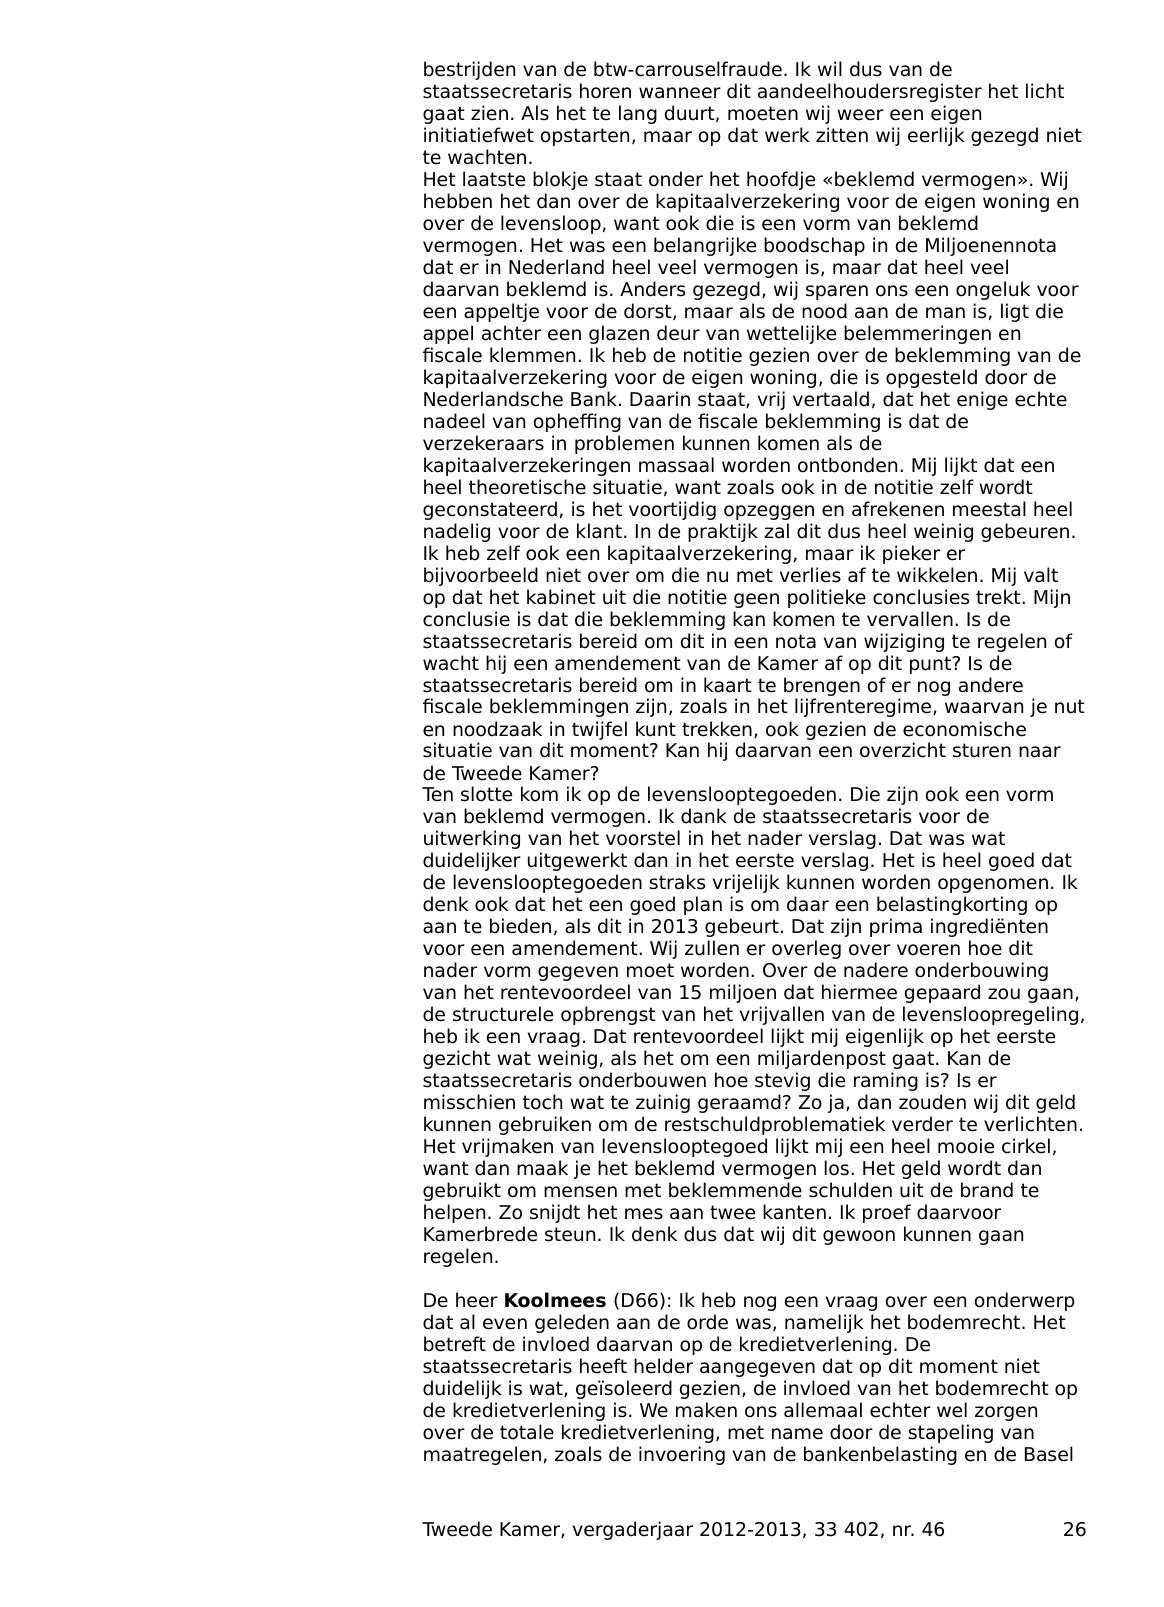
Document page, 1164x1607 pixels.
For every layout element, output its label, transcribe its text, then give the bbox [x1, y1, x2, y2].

text bestrijden van de btw-carrouselfraude. Ik wil dus van de staatssecretaris horen wanneer dit aandeelhoudersregister het licht gaat zien. Als het te lang duurt, moeten wij weer een eigen initiatiefwet opstarten, maar op dat werk zitten wij eerlijk gezegd niet te wachten. [422, 59, 1087, 169]
text Ten slotte kom ik op de levenslooptegoeden. Die zijn ook een vorm van beklemd vermogen. Ik dank de staatssecretaris voor de uitwerking van het voorstel in het nader verslag. Dat was wat duidelijker uitgewerkt dan in het eerste verslag. Het is heel goed dat de levenslooptegoeden straks vrijelijk kunnen worden opgenomen. Ik denk ook dat het een goed plan is om daar een belastingkorting op aan te bieden, als dit in 2013 gebeurt. Dat zijn prima ingrediënten voor een amendement. Wij zullen er overleg over voeren hoe dit nader vorm gegeven moet worden. Over de nadere onderbouwing van het rentevoordeel van 15 miljoen dat hiermee gepaard zou gaan, de structurele opbrengst van het vrijvallen van de levensloopregeling, heb ik een vraag. Dat rentevoordeel lijkt mij eigenlijk op het eerste gezicht wat weinig, als het om een miljardenpost gaat. Kan de staatssecretaris onderbouwen hoe stevig die raming is? Is er misschien toch wat te zuinig geraamd? Zo ja, dan zouden wij dit geld kunnen gebruiken om de restschuldproblematiek verder te verlichten. Het vrijmaken van levenslooptegoed lijkt mij een heel mooie cirkel, want dan maak je het beklemd vermogen los. Het geld wordt dan gebruikt om mensen met beklemmende schulden uit de brand te helpen. Zo snijdt het mes aan twee kanten. Ik proef daarvoor Kamerbrede steun. Ik denk dus dat wij dit gewoon kunnen gaan regelen. [422, 784, 1087, 1268]
text De heer Koolmees (D66): Ik heb nog een vraag over een onderwerp dat al even geleden aan de orde was, namelijk het bodemrecht. Het betreft de invloed daarvan op de kredietverlening. De staatssecretaris heeft helder aangegeven dat op dit moment niet duidelijk is wat, geïsoleerd gezien, de invloed van het bodemrecht op de kredietverlening is. We maken ons allemaal echter wel zorgen over de totale kredietverlening, met name door de stapeling van maatregelen, zoals de invoering van de bankenbelasting en de Basel [422, 1290, 1087, 1466]
text Het laatste blokje staat onder het hoofdje «beklemd vermogen». Wij hebben het dan over de kapitaalverzekering voor de eigen woning en over de levensloop, want ook die is een vorm van beklemd vermogen. Het was een belangrijke boodschap in de Miljoenennota dat er in Nederland heel veel vermogen is, maar dat heel veel daarvan beklemd is. Anders gezegd, wij sparen ons een ongeluk voor een appeltje voor de dorst, maar als de nood aan de man is, ligt die appel achter een glazen deur van wettelijke belemmeringen en fiscale klemmen. Ik heb de notitie gezien over de beklemming van de kapitaalverzekering voor de eigen woning, die is opgesteld door de Nederlandsche Bank. Daarin staat, vrij vertaald, dat het enige echte nadeel van opheffing van de fiscale beklemming is dat de verzekeraars in problemen kunnen komen als de kapitaalverzekeringen massaal worden ontbonden. Mij lijkt dat een heel theoretische situatie, want zoals ook in de notitie zelf wordt geconstateerd, is het voortijdig opzeggen en afrekenen meestal heel nadelig voor de klant. In de praktijk zal dit dus heel weinig gebeuren. Ik heb zelf ook een kapitaalverzekering, maar ik pieker er bijvoorbeeld niet over om die nu met verlies af te wikkelen. Mij valt op dat het kabinet uit die notitie geen politieke conclusies trekt. Mijn conclusie is dat die beklemming kan komen te vervallen. Is de staatssecretaris bereid om dit in een nota van wijziging te regelen of wacht hij een amendement van de Kamer af op dit punt? Is de staatssecretaris bereid om in kaart te brengen of er nog andere fiscale beklemmingen zijn, zoals in het lijfrenteregime, waarvan je nut en noodzaak in twijfel kunt trekken, ook gezien de economische situatie van dit moment? Kan hij daarvan een overzicht sturen naar de Tweede Kamer? [422, 169, 1087, 784]
